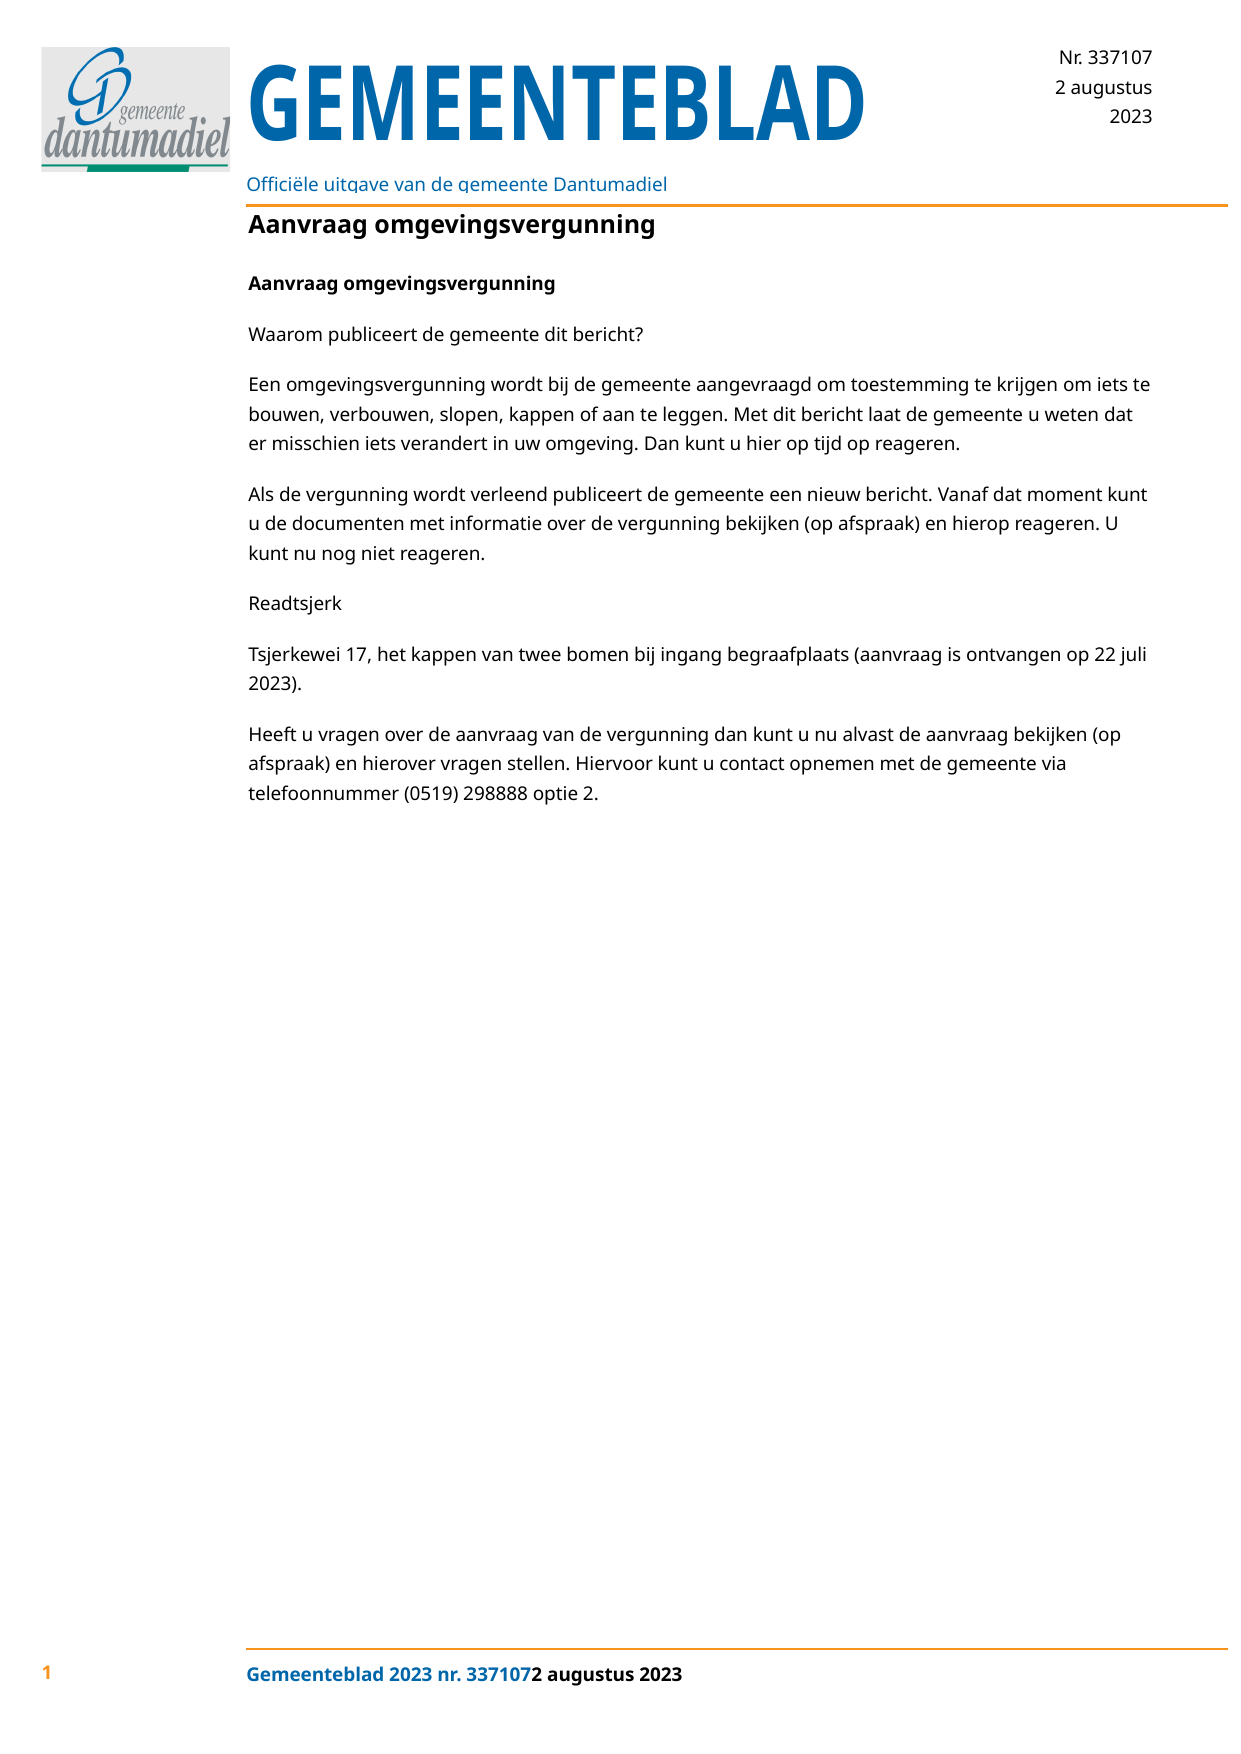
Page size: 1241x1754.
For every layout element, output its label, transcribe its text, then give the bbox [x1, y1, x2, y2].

text Waarom publiceert de gemeente dit bericht? [248, 321, 1152, 346]
text Tsjerkewei 17, het kappen van twee bomen bij ingang begraafplaats (aanvraag is ontvangen op 22 juli 2023). [248, 641, 1152, 696]
text Als de vergunning wordt verleend publiceert de gemeente een nieuw bericht. Vanaf dat moment kunt u de documenten met informatie over de vergunning bekijken (op afspraak) en hierop reageren. U kunt nu nog niet reageren. [248, 481, 1152, 566]
text Een omgevingsvergunning wordt bij de gemeente aangevraagd om toestemming te krijgen om iets te bouwen, verbouwen, slopen, kappen of aan te leggen. Met dit bericht laat de gemeente u weten dat er misschien iets verandert in uw omgeving. Dan kunt u hier op tijd op reageren. [248, 371, 1152, 456]
text Aanvraag omgevingsvergunning [248, 270, 1152, 296]
text Readtsjerk [248, 590, 1152, 616]
picture [41, 47, 231, 172]
text Aanvraag omgevingsvergunning [248, 207, 1152, 241]
text Heeft u vragen over de aanvraag van de vergunning dan kunt u nu alvast de aanvraag bekijken (op afspraak) en hierover vragen stellen. Hiervoor kunt u contact opnemen met de gemeente via telefoonnummer (0519) 298888 optie 2. [248, 721, 1152, 806]
